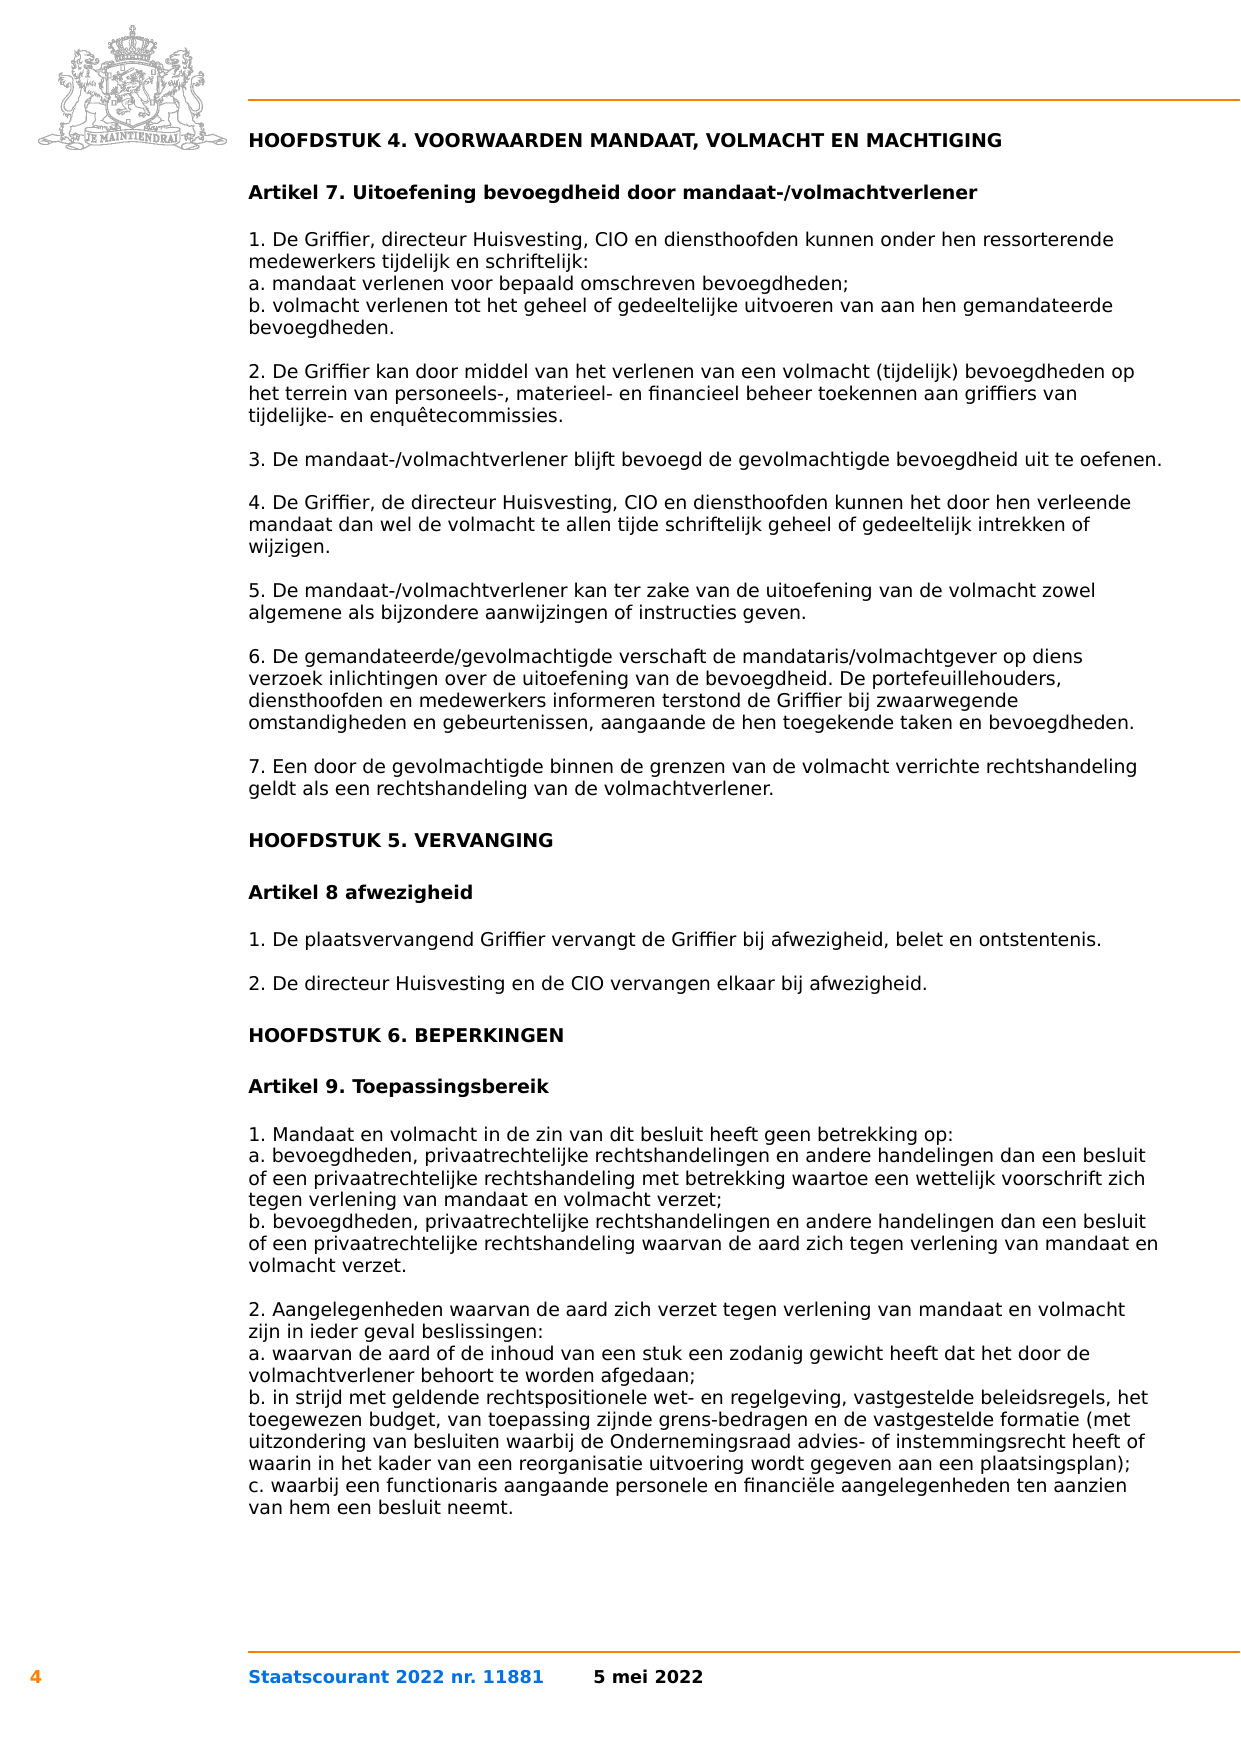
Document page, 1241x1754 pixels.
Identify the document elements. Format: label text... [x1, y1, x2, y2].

subtitle HOOFDSTUK 6. BEPERKINGEN [248, 1024, 1163, 1046]
text 2. De Griffier kan door middel van het verlenen van een volmacht (tijdelijk) bevoegdheden op het terrein van personeels-, materieel- en financieel beheer toekennen aan griffiers van tijdelijke- en enquêtecommissies. [248, 361, 1163, 427]
text 1. Mandaat en volmacht in de zin van dit besluit heeft geen betrekking op: [248, 1123, 1163, 1145]
text 7. Een door de gevolmachtigde binnen de grenzen van de volmacht verrichte rechtshandeling geldt als een rechtshandeling van de volmachtverlener. [248, 756, 1163, 800]
subtitle HOOFDSTUK 4. VOORWAARDEN MANDAAT, VOLMACHT EN MACHTIGING [248, 130, 1163, 152]
picture [38, 25, 227, 150]
text b. in strijd met geldende rechtspositionele wet- en regelgeving, vastgestelde beleidsregels, het toegewezen budget, van toepassing zijnde grens-bedragen en de vastgestelde formatie (met uitzondering van besluiten waarbij de Ondernemingsraad advies- of instemmingsrecht heeft of waarin in het kader van een reorganisatie uitvoering wordt gegeven aan een plaatsingsplan); [248, 1387, 1163, 1475]
text c. waarbij een functionaris aangaande personele en financiële aangelegenheden ten aanzien van hem een besluit neemt. [248, 1475, 1163, 1519]
subtitle Artikel 7. Uitoefening bevoegdheid door mandaat-/volmachtverlener [248, 182, 1163, 204]
text 5. De mandaat-/volmachtverlener kan ter zake van de uitoefening van de volmacht zowel algemene als bijzondere aanwijzingen of instructies geven. [248, 580, 1163, 624]
text 1. De plaatsvervangend Griffier vervangt de Griffier bij afwezigheid, belet en ontstentenis. [248, 929, 1163, 951]
text a. bevoegdheden, privaatrechtelijke rechtshandelingen en andere handelingen dan een besluit of een privaatrechtelijke rechtshandeling met betrekking waartoe een wettelijk voorschrift zich tegen verlening van mandaat en volmacht verzet; [248, 1145, 1163, 1211]
text 4. De Griffier, de directeur Huisvesting, CIO en diensthoofden kunnen het door hen verleende mandaat dan wel de volmacht te allen tijde schriftelijk geheel of gedeeltelijk intrekken of wijzigen. [248, 492, 1163, 558]
text a. waarvan de aard of de inhoud van een stuk een zodanig gewicht heeft dat het door de volmachtverlener behoort te worden afgedaan; [248, 1343, 1163, 1387]
text b. bevoegdheden, privaatrechtelijke rechtshandelingen en andere handelingen dan een besluit of een privaatrechtelijke rechtshandeling waarvan de aard zich tegen verlening van mandaat en volmacht verzet. [248, 1211, 1163, 1277]
subtitle Artikel 8 afwezigheid [248, 882, 1163, 904]
text 2. Aangelegenheden waarvan de aard zich verzet tegen verlening van mandaat en volmacht zijn in ieder geval beslissingen: [248, 1299, 1163, 1343]
text 1. De Griffier, directeur Huisvesting, CIO en diensthoofden kunnen onder hen ressorterende medewerkers tijdelijk en schriftelijk: [248, 229, 1163, 273]
text 6. De gemandateerde/gevolmachtigde verschaft de mandataris/volmachtgever op diens verzoek inlichtingen over de uitoefening van de bevoegdheid. De portefeuillehouders, diensthoofden en medewerkers informeren terstond de Griffier bij zwaarwegende omstandigheden en gebeurtenissen, aangaande de hen toegekende taken en bevoegdheden. [248, 646, 1163, 734]
subtitle Artikel 9. Toepassingsbereik [248, 1076, 1163, 1098]
subtitle HOOFDSTUK 5. VERVANGING [248, 830, 1163, 852]
text 2. De directeur Huisvesting en de CIO vervangen elkaar bij afwezigheid. [248, 972, 1163, 994]
text a. mandaat verlenen voor bepaald omschreven bevoegdheden; [248, 273, 1163, 295]
text 3. De mandaat-/volmachtverlener blijft bevoegd de gevolmachtigde bevoegdheid uit te oefenen. [248, 448, 1163, 470]
text b. volmacht verlenen tot het geheel of gedeeltelijke uitvoeren van aan hen gemandateerde bevoegdheden. [248, 295, 1163, 339]
